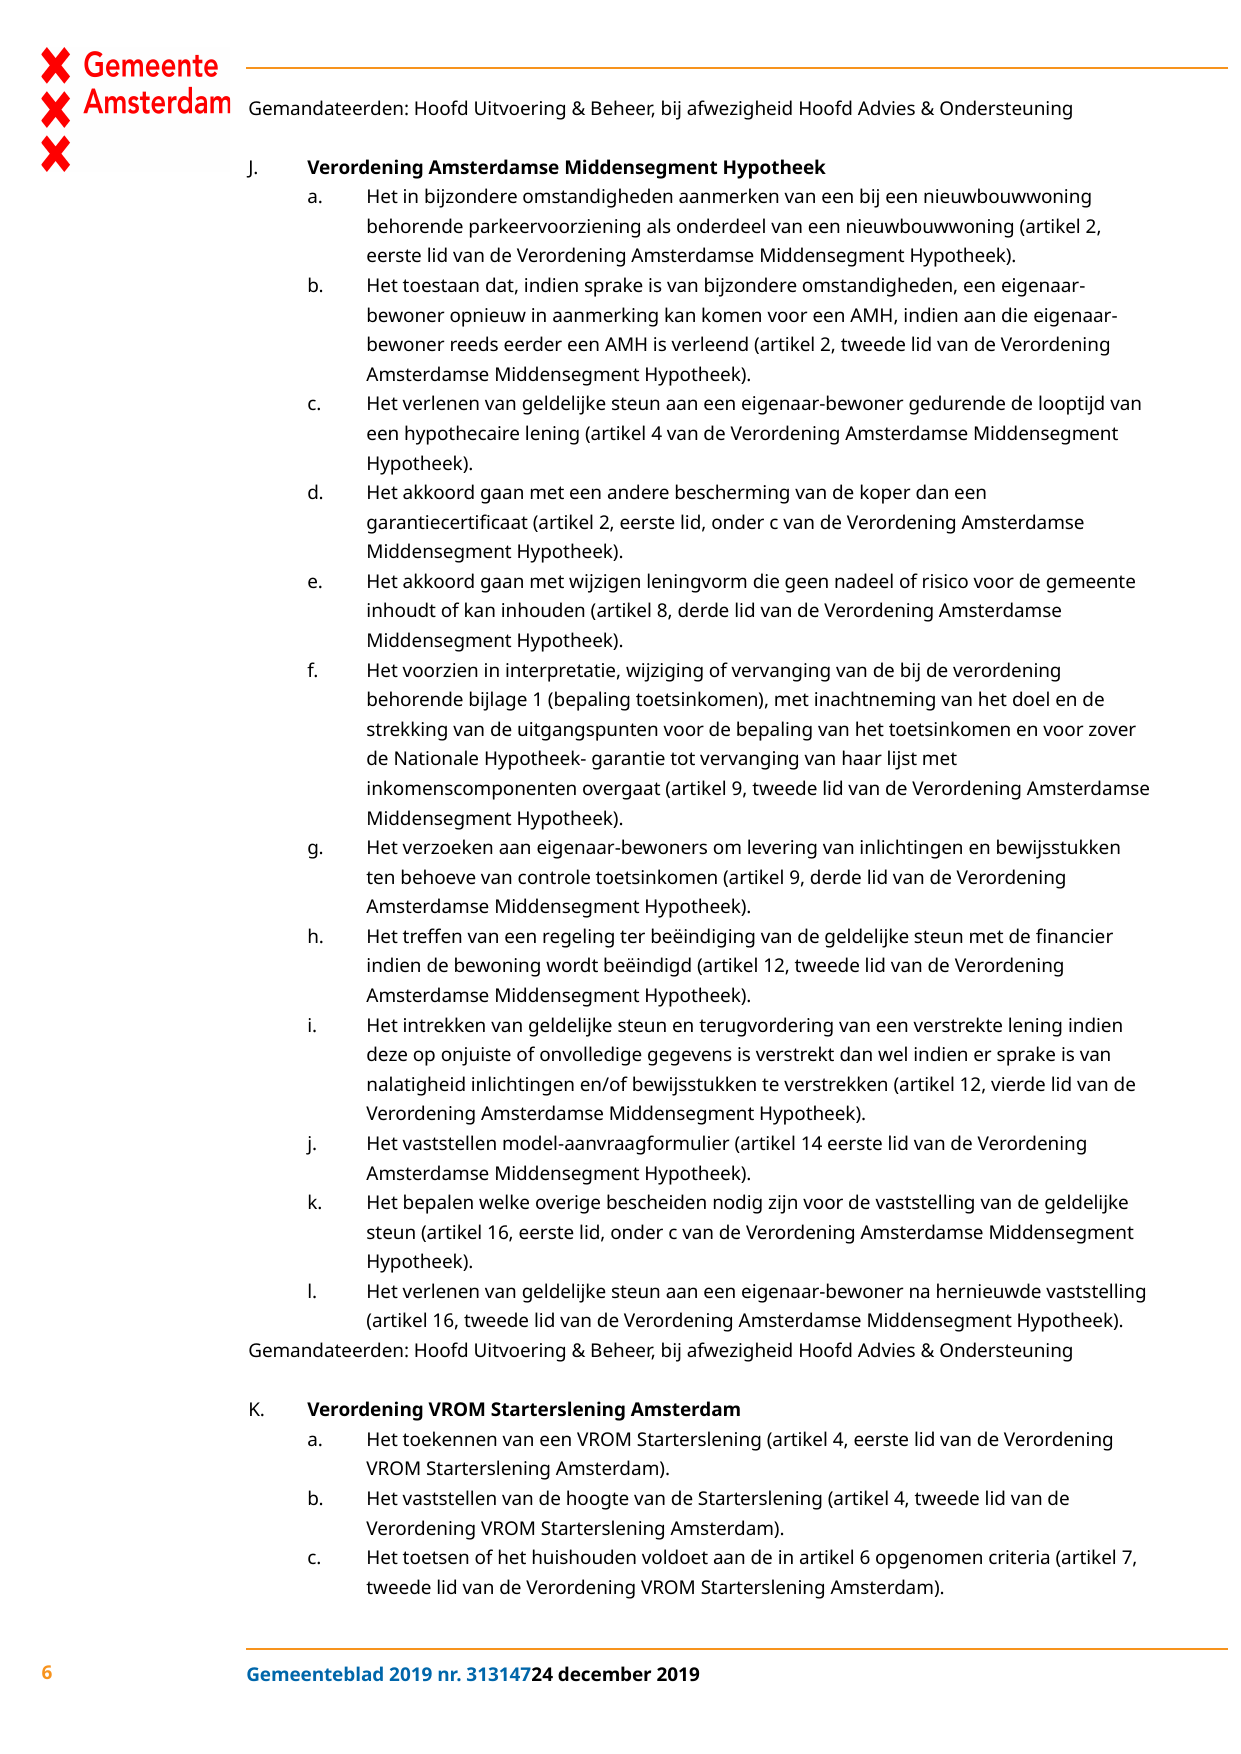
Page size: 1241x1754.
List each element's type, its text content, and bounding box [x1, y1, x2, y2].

list Het voorzien in interpretatie, wijziging of vervanging van de bij de verordening behorende bijlage 1 (bepaling toetsinkomen), met inachtneming van het doel en de strekking van de uitgangspunten voor de bepaling van het toetsinkomen en voor zover de Nationale Hypotheek- garantie tot vervanging van haar lijst met inkomenscomponenten overgaat (artikel 9, tweede lid van de Verordening Amsterdamse Middensegment Hypotheek). [307, 657, 1152, 831]
list Verordening VROM Starterslening Amsterdam [248, 1396, 1152, 1422]
picture [41, 47, 231, 172]
list Het in bijzondere omstandigheden aanmerken van een bij een nieuwbouwwoning behorende parkeervoorziening als onderdeel van een nieuwbouwwoning (artikel 2, eerste lid van de Verordening Amsterdamse Middensegment Hypotheek). [307, 183, 1152, 268]
list Het intrekken van geldelijke steun en terugvordering van een verstrekte lening indien deze op onjuiste of onvolledige gegevens is verstrekt dan wel indien er sprake is van nalatigheid inlichtingen en/of bewijsstukken te verstrekken (artikel 12, vierde lid van de Verordening Amsterdamse Middensegment Hypotheek). [307, 1012, 1152, 1126]
list Het toetsen of het huishouden voldoet aan de in artikel 6 opgenomen criteria (artikel 7, tweede lid van de Verordening VROM Starterslening Amsterdam). [307, 1544, 1152, 1600]
list Het akkoord gaan met een andere bescherming van de koper dan een garantiecertificaat (artikel 2, eerste lid, onder c van de Verordening Amsterdamse Middensegment Hypotheek). [307, 479, 1152, 564]
list Het verzoeken aan eigenaar-bewoners om levering van inlichtingen en bewijsstukken ten behoeve van controle toetsinkomen (artikel 9, derde lid van de Verordening Amsterdamse Middensegment Hypotheek). [307, 834, 1152, 919]
text Gemandateerden: Hoofd Uitvoering & Beheer, bij afwezigheid Hoofd Advies & Ondersteuning [248, 95, 1152, 121]
list Verordening Amsterdamse Middensegment Hypotheek [248, 154, 1152, 180]
list Het treffen van een regeling ter beëindiging van de geldelijke steun met de financier indien de bewoning wordt beëindigd (artikel 12, tweede lid van de Verordening Amsterdamse Middensegment Hypotheek). [307, 923, 1152, 1008]
list Het vaststellen model-aanvraagformulier (artikel 14 eerste lid van de Verordening Amsterdamse Middensegment Hypotheek). [307, 1130, 1152, 1186]
list Het toekennen van een VROM Starterslening (artikel 4, eerste lid van de Verordening VROM Starterslening Amsterdam). [307, 1426, 1152, 1481]
list Het verlenen van geldelijke steun aan een eigenaar-bewoner gedurende de looptijd van een hypothecaire lening (artikel 4 van de Verordening Amsterdamse Middensegment Hypotheek). [307, 391, 1152, 476]
list Het vaststellen van de hoogte van de Starterslening (artikel 4, tweede lid van de Verordening VROM Starterslening Amsterdam). [307, 1485, 1152, 1541]
list Het toestaan dat, indien sprake is van bijzondere omstandigheden, een eigenaar-bewoner opnieuw in aanmerking kan komen voor een AMH, indien aan die eigenaar-bewoner reeds eerder een AMH is verleend (artikel 2, tweede lid van de Verordening Amsterdamse Middensegment Hypotheek). [307, 272, 1152, 387]
list Het bepalen welke overige bescheiden nodig zijn voor de vaststelling van de geldelijke steun (artikel 16, eerste lid, onder c van de Verordening Amsterdamse Middensegment Hypotheek). [307, 1189, 1152, 1274]
list Het akkoord gaan met wijzigen leningvorm die geen nadeel of risico voor de gemeente inhoudt of kan inhouden (artikel 8, derde lid van de Verordening Amsterdamse Middensegment Hypotheek). [307, 568, 1152, 653]
text Gemandateerden: Hoofd Uitvoering & Beheer, bij afwezigheid Hoofd Advies & Ondersteuning [248, 1337, 1152, 1363]
list Het verlenen van geldelijke steun aan een eigenaar-bewoner na hernieuwde vaststelling (artikel 16, tweede lid van de Verordening Amsterdamse Middensegment Hypotheek). [307, 1278, 1152, 1333]
